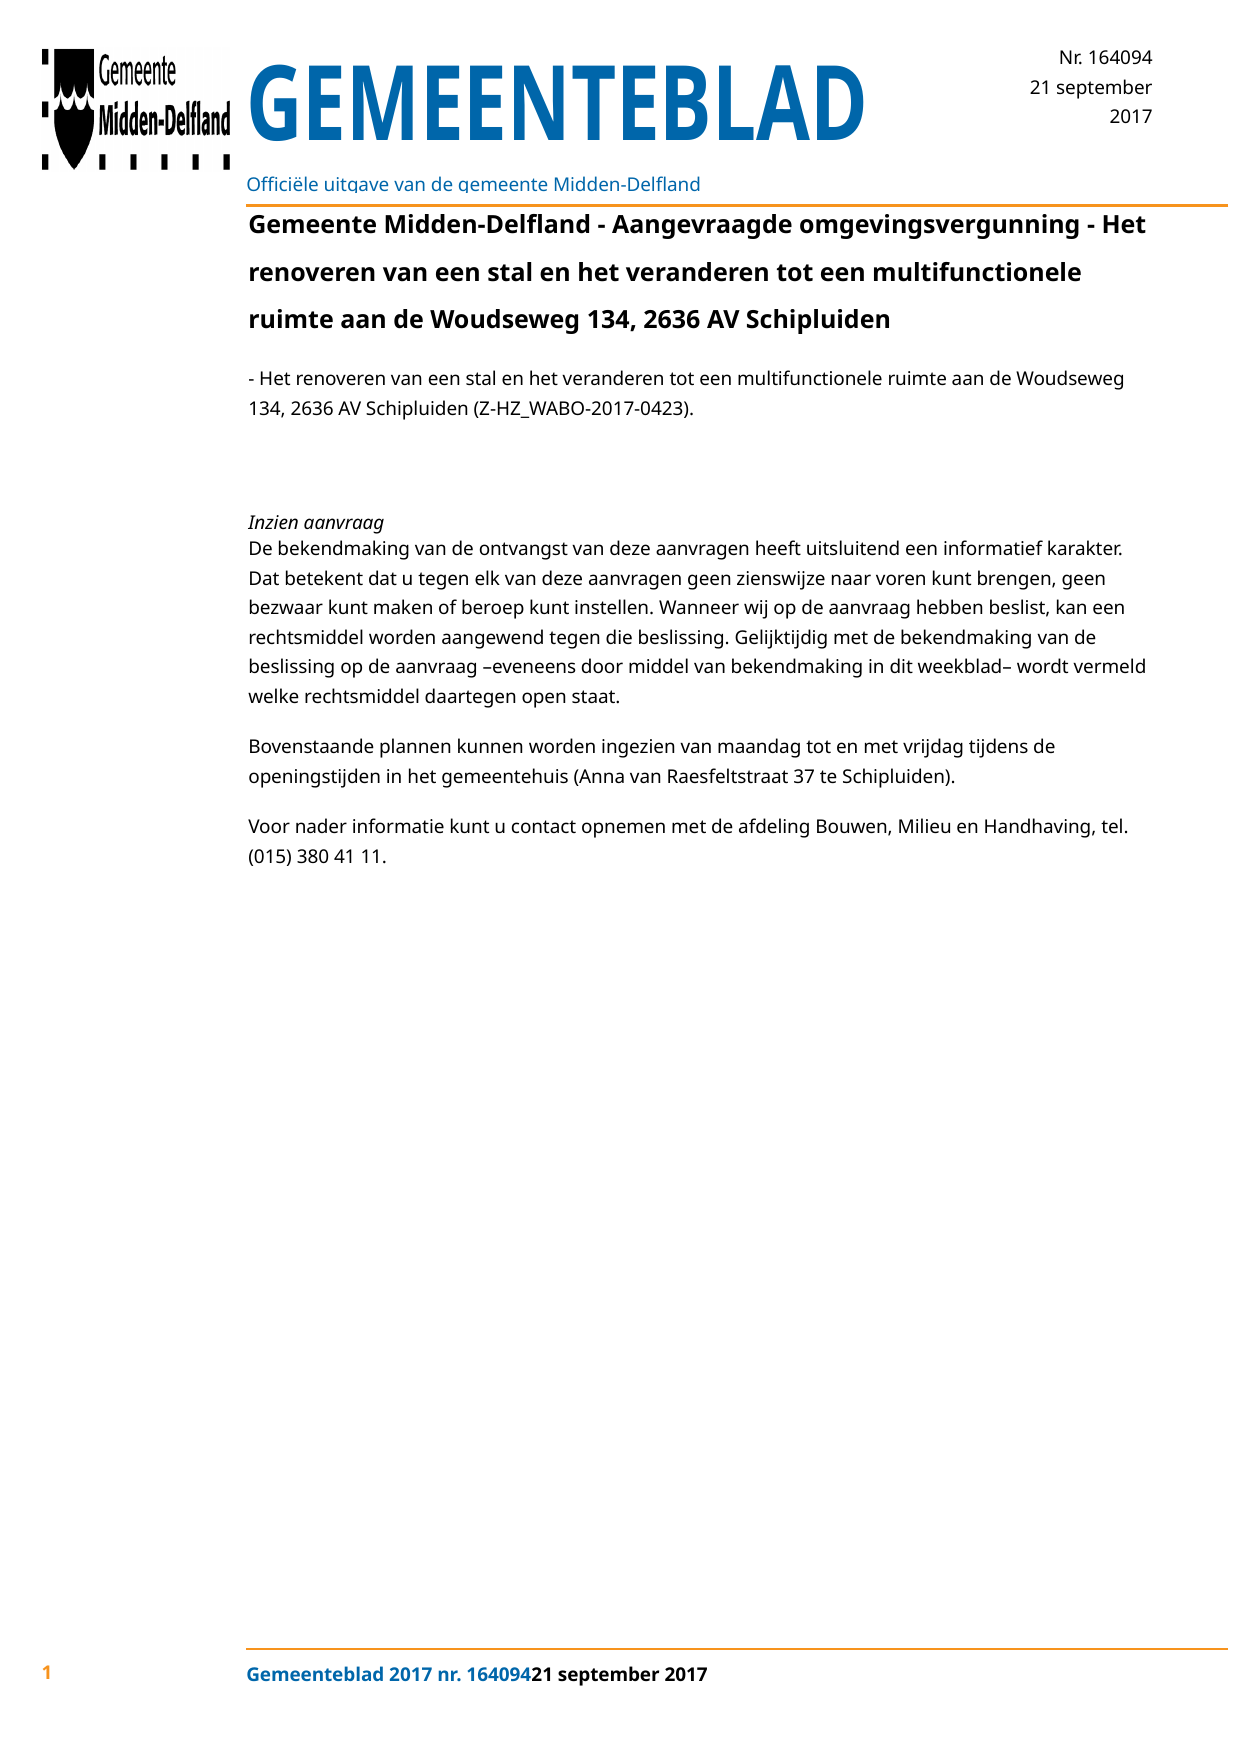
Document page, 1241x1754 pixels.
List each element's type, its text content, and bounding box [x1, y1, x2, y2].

text Voor nader informatie kunt u contact opnemen met de afdeling Bouwen, Milieu en Handhaving, tel. (015) 380 41 11. [248, 813, 1152, 869]
text Bovenstaande plannen kunnen worden ingezien van maandag tot en met vrijdag tijdens de openingstijden in het gemeentehuis (Anna van Raesfeltstraat 37 te Schipluiden). [248, 733, 1152, 789]
text Inzien aanvraag [248, 509, 1152, 535]
text - Het renoveren van een stal en het veranderen tot een multifunctionele ruimte aan de Woudseweg 134, 2636 AV Schipluiden (Z-HZ_WABO-2017-0423). [248, 366, 1152, 421]
text De bekendmaking van de ontvangst van deze aanvragen heeft uitsluitend een informatief karakter. Dat betekent dat u tegen elk van deze aanvragen geen zienswijze naar voren kunt brengen, geen bezwaar kunt maken of beroep kunt instellen. Wanneer wij op de aanvraag hebben beslist, kan een rechtsmiddel worden aangewend tegen die beslissing. Gelijktijdig met de bekendmaking van de beslissing op de aanvraag –eveneens door middel van bekendmaking in dit weekblad– wordt vermeld welke rechtsmiddel daartegen open staat. [248, 535, 1152, 709]
picture [41, 47, 231, 172]
text Gemeente Midden-Delfland - Aangevraagde omgevingsvergunning - Het renoveren van een stal en het veranderen tot een multifunctionele ruimte aan de Woudseweg 134, 2636 AV Schipluiden [248, 207, 1152, 336]
